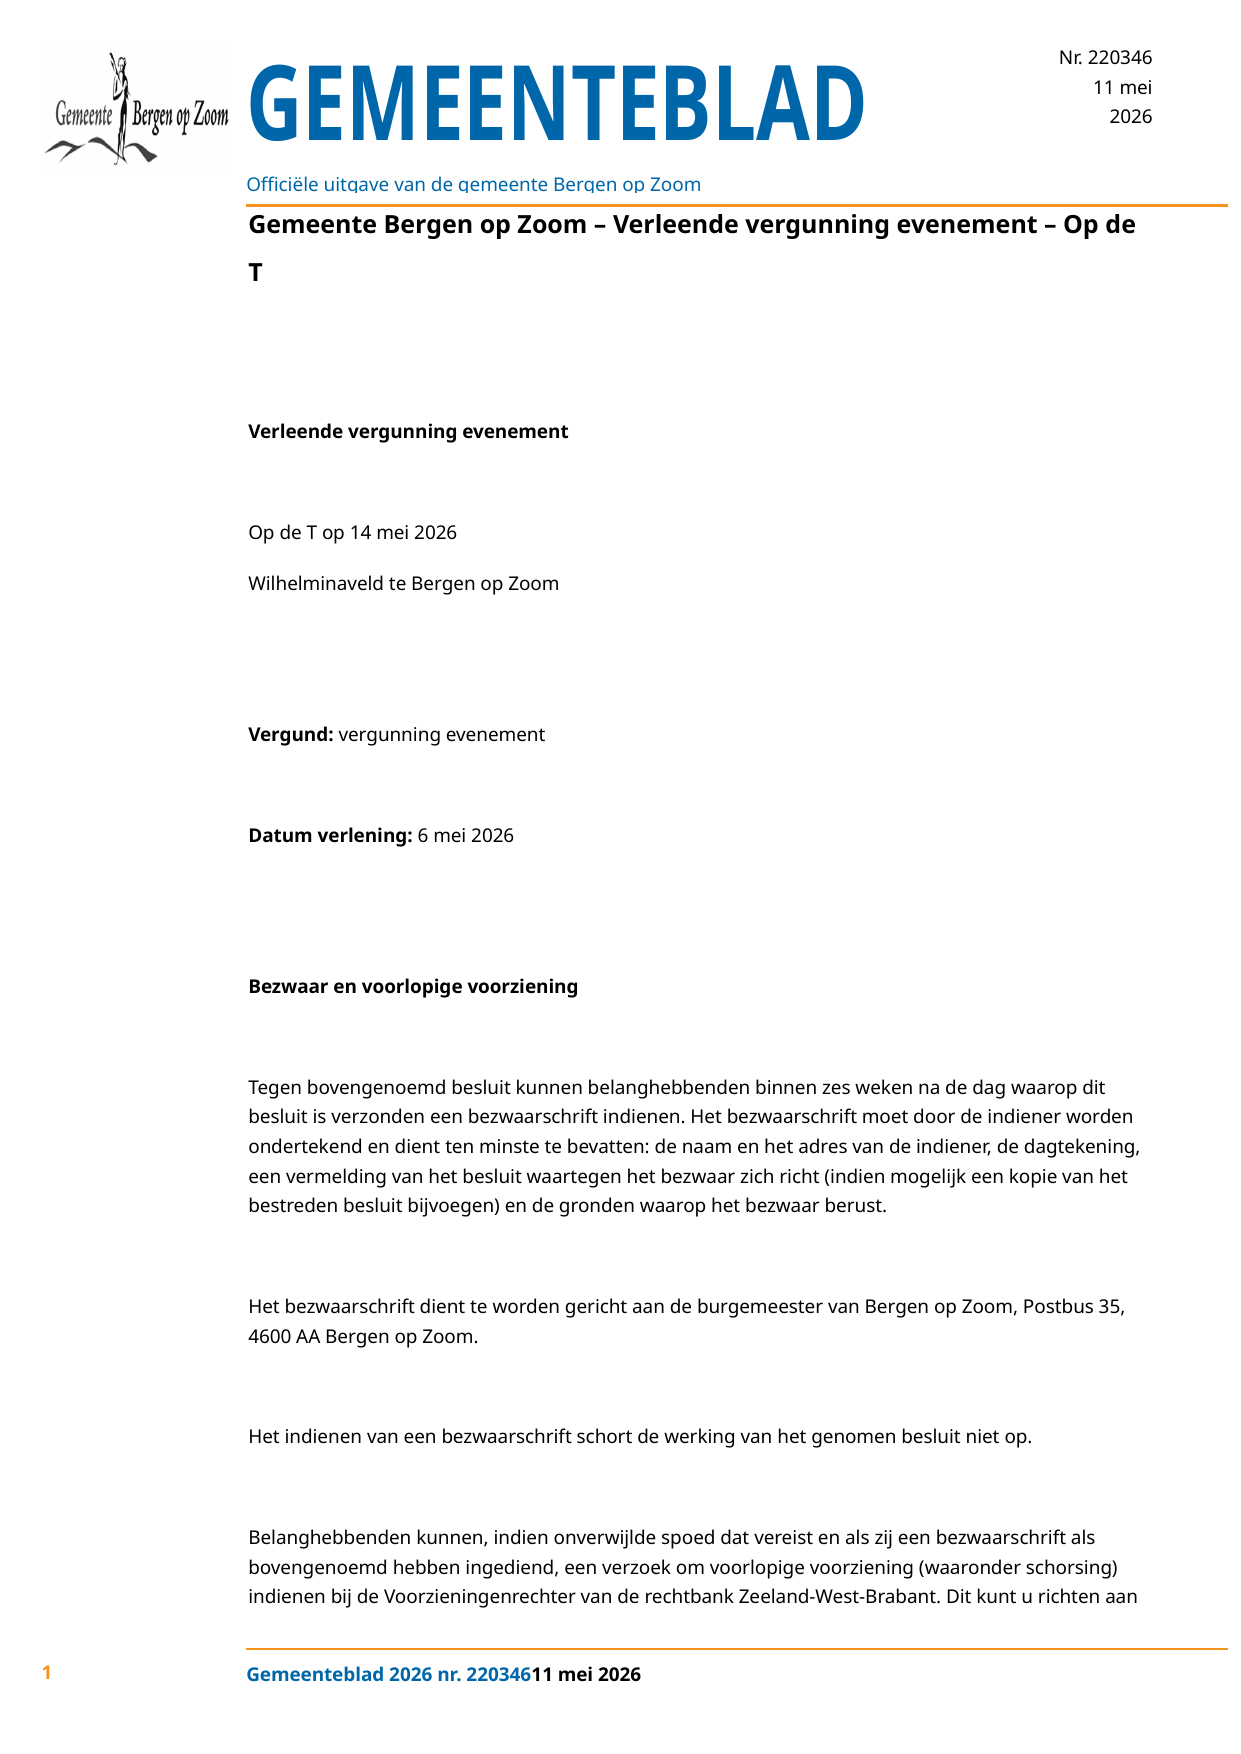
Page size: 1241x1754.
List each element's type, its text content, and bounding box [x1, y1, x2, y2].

text Verleende vergunning evenement [248, 419, 1152, 444]
text Het bezwaarschrift dient te worden gericht aan de burgemeester van Bergen op Zoom, Postbus 35, 4600 AA Bergen op Zoom. [248, 1293, 1152, 1349]
text Bezwaar en voorlopige voorziening [248, 973, 1152, 999]
text Gemeente Bergen op Zoom – Verleende vergunning evenement – Op de T [248, 207, 1152, 288]
text Het indienen van een bezwaarschrift schort de werking van het genomen besluit niet op. [248, 1424, 1152, 1449]
text Vergund: vergunning evenement [248, 721, 1152, 747]
text Tegen bovengenoemd besluit kunnen belanghebbenden binnen zes weken na de dag waarop dit besluit is verzonden een bezwaarschrift indienen. Het bezwaarschrift moet door de indiener worden ondertekend en dient ten minste te bevatten: de naam en het adres van de indiener, de dagtekening, een vermelding van het besluit waartegen het bezwaar zich richt (indien mogelijk een kopie van het bestreden besluit bijvoegen) en de gronden waarop het bezwaar berust. [248, 1074, 1152, 1218]
text Datum verlening: 6 mei 2026 [248, 822, 1152, 848]
text Op de T op 14 mei 2026 [248, 519, 1152, 545]
picture [41, 47, 231, 172]
text Belanghebbenden kunnen, indien onverwijlde spoed dat vereist en als zij een bezwaarschrift als bovengenoemd hebben ingediend, een verzoek om voorlopige voorziening (waaronder schorsing) indienen bij de Voorzieningenrechter van de rechtbank Zeeland-West-Brabant. Dit kunt u richten aan [248, 1524, 1152, 1609]
text Wilhelminaveld te Bergen op Zoom [248, 570, 1152, 596]
